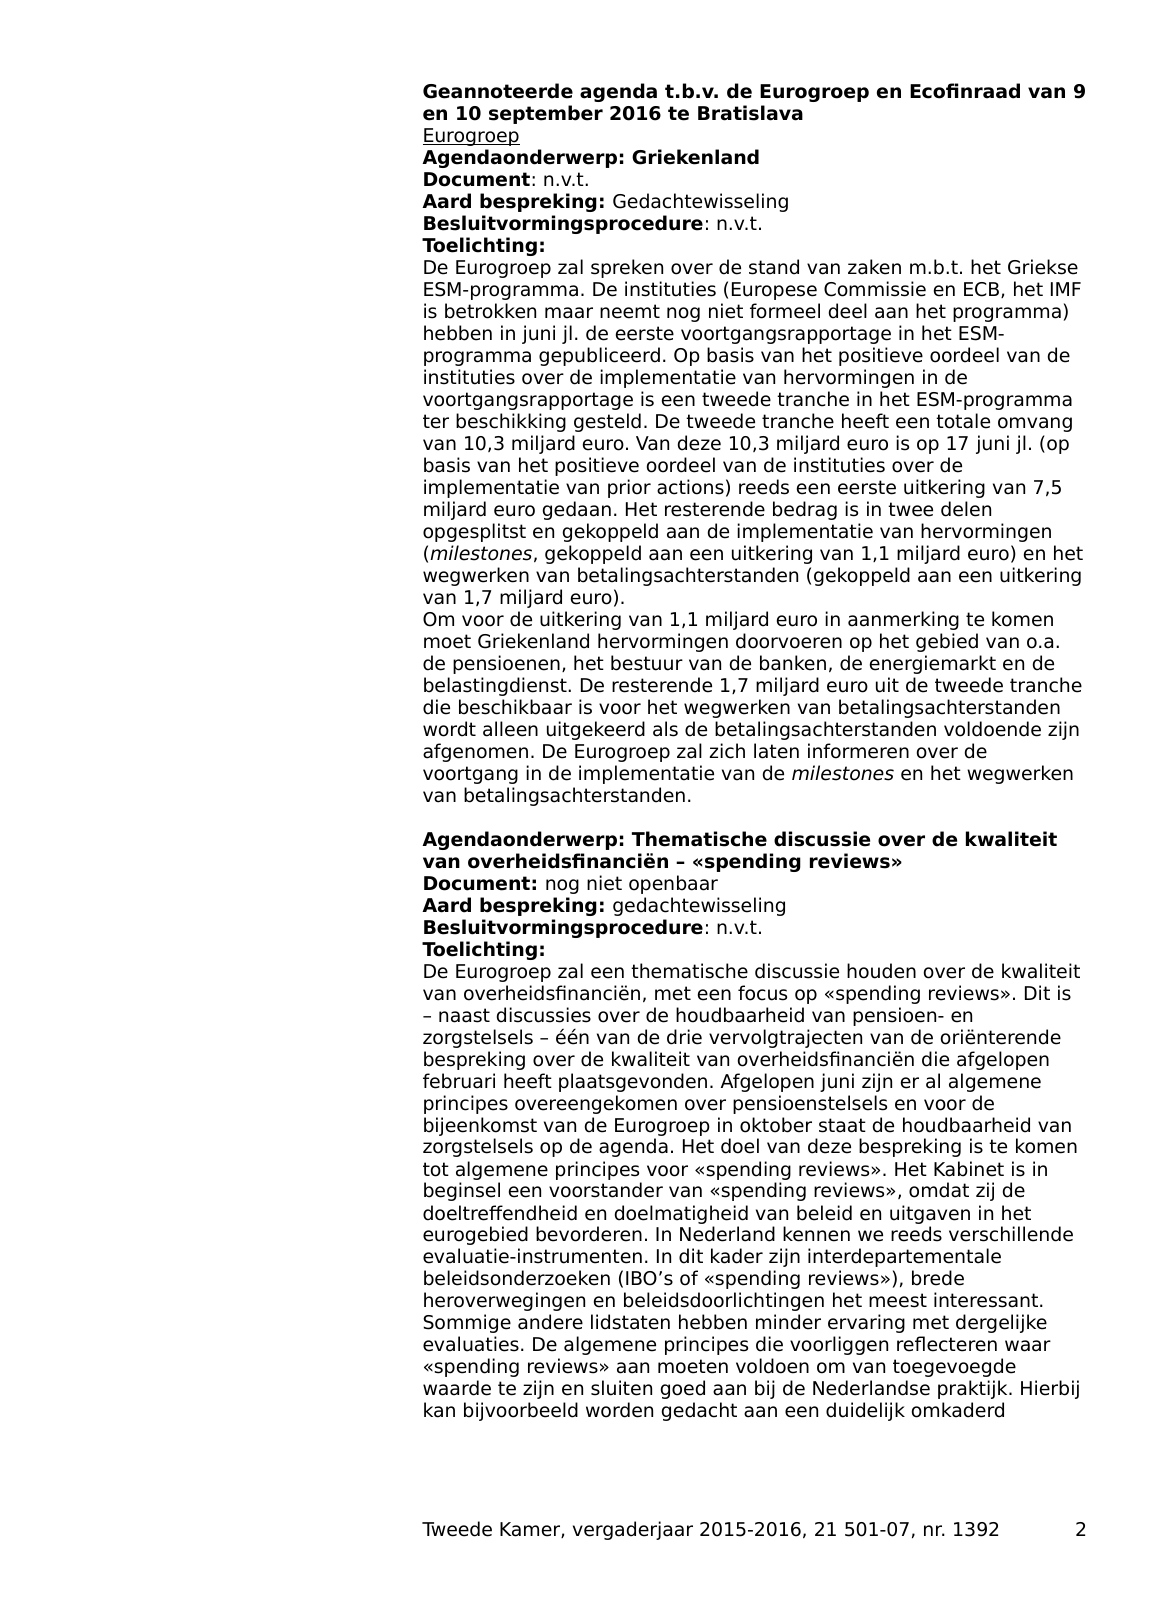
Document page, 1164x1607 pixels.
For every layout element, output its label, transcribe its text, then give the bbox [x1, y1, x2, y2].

text Om voor de uitkering van 1,1 miljard euro in aanmerking te komen moet Griekenland hervormingen doorvoeren op het gebied van o.a. de pensioenen, het bestuur van de banken, de energiemarkt en de belastingdienst. De resterende 1,7 miljard euro uit de tweede tranche die beschikbaar is voor het wegwerken van betalingsachterstanden wordt alleen uitgekeerd als de betalingsachterstanden voldoende zijn afgenomen. De Eurogroep zal zich laten informeren over de voortgang in de implementatie van de milestones en het wegwerken van betalingsachterstanden. [422, 609, 1087, 807]
text Aard bespreking: gedachtewisseling [422, 895, 1087, 917]
text Eurogroep [422, 125, 1087, 147]
text Document: n.v.t. [422, 169, 1087, 191]
text Besluitvormingsprocedure: n.v.t. [422, 213, 1087, 235]
text Toelichting: [422, 235, 1087, 257]
text Geannoteerde agenda t.b.v. de Eurogroep en Ecofinraad van 9 en 10 september 2016 te Bratislava [422, 81, 1087, 125]
text Agendaonderwerp: Griekenland [422, 147, 1087, 169]
text Toelichting: [422, 939, 1087, 961]
text De Eurogroep zal spreken over de stand van zaken m.b.t. het Griekse ESM-programma. De instituties (Europese Commissie en ECB, het IMF is betrokken maar neemt nog niet formeel deel aan het programma) hebben in juni jl. de eerste voortgangsrapportage in het ESM-programma gepubliceerd. Op basis van het positieve oordeel van de instituties over de implementatie van hervormingen in de voortgangsrapportage is een tweede tranche in het ESM-programma ter beschikking gesteld. De tweede tranche heeft een totale omvang van 10,3 miljard euro. Van deze 10,3 miljard euro is op 17 juni jl. (op basis van het positieve oordeel van de instituties over de implementatie van prior actions) reeds een eerste uitkering van 7,5 miljard euro gedaan. Het resterende bedrag is in twee delen opgesplitst en gekoppeld aan de implementatie van hervormingen (milestones, gekoppeld aan een uitkering van 1,1 miljard euro) en het wegwerken van betalingsachterstanden (gekoppeld aan een uitkering van 1,7 miljard euro). [422, 257, 1087, 609]
text Agendaonderwerp: Thematische discussie over de kwaliteit van overheidsfinanciën – «spending reviews» [422, 829, 1087, 873]
text Aard bespreking: Gedachtewisseling [422, 191, 1087, 213]
text Document: nog niet openbaar [422, 873, 1087, 895]
text Besluitvormingsprocedure: n.v.t. [422, 917, 1087, 939]
text De Eurogroep zal een thematische discussie houden over de kwaliteit van overheidsfinanciën, met een focus op «spending reviews». Dit is – naast discussies over de houdbaarheid van pensioen- en zorgstelsels – één van de drie vervolgtrajecten van de oriënterende bespreking over de kwaliteit van overheidsfinanciën die afgelopen februari heeft plaatsgevonden. Afgelopen juni zijn er al algemene principes overeengekomen over pensioenstelsels en voor de bijeenkomst van de Eurogroep in oktober staat de houdbaarheid van zorgstelsels op de agenda. Het doel van deze bespreking is te komen tot algemene principes voor «spending reviews». Het Kabinet is in beginsel een voorstander van «spending reviews», omdat zij de doeltreffendheid en doelmatigheid van beleid en uitgaven in het eurogebied bevorderen. In Nederland kennen we reeds verschillende evaluatie-instrumenten. In dit kader zijn interdepartementale beleidsonderzoeken (IBO’s of «spending reviews»), brede heroverwegingen en beleidsdoorlichtingen het meest interessant. Sommige andere lidstaten hebben minder ervaring met dergelijke evaluaties. De algemene principes die voorliggen reflecteren waar «spending reviews» aan moeten voldoen om van toegevoegde waarde te zijn en sluiten goed aan bij de Nederlandse praktijk. Hierbij kan bijvoorbeeld worden gedacht aan een duidelijk omkaderd [422, 961, 1087, 1422]
